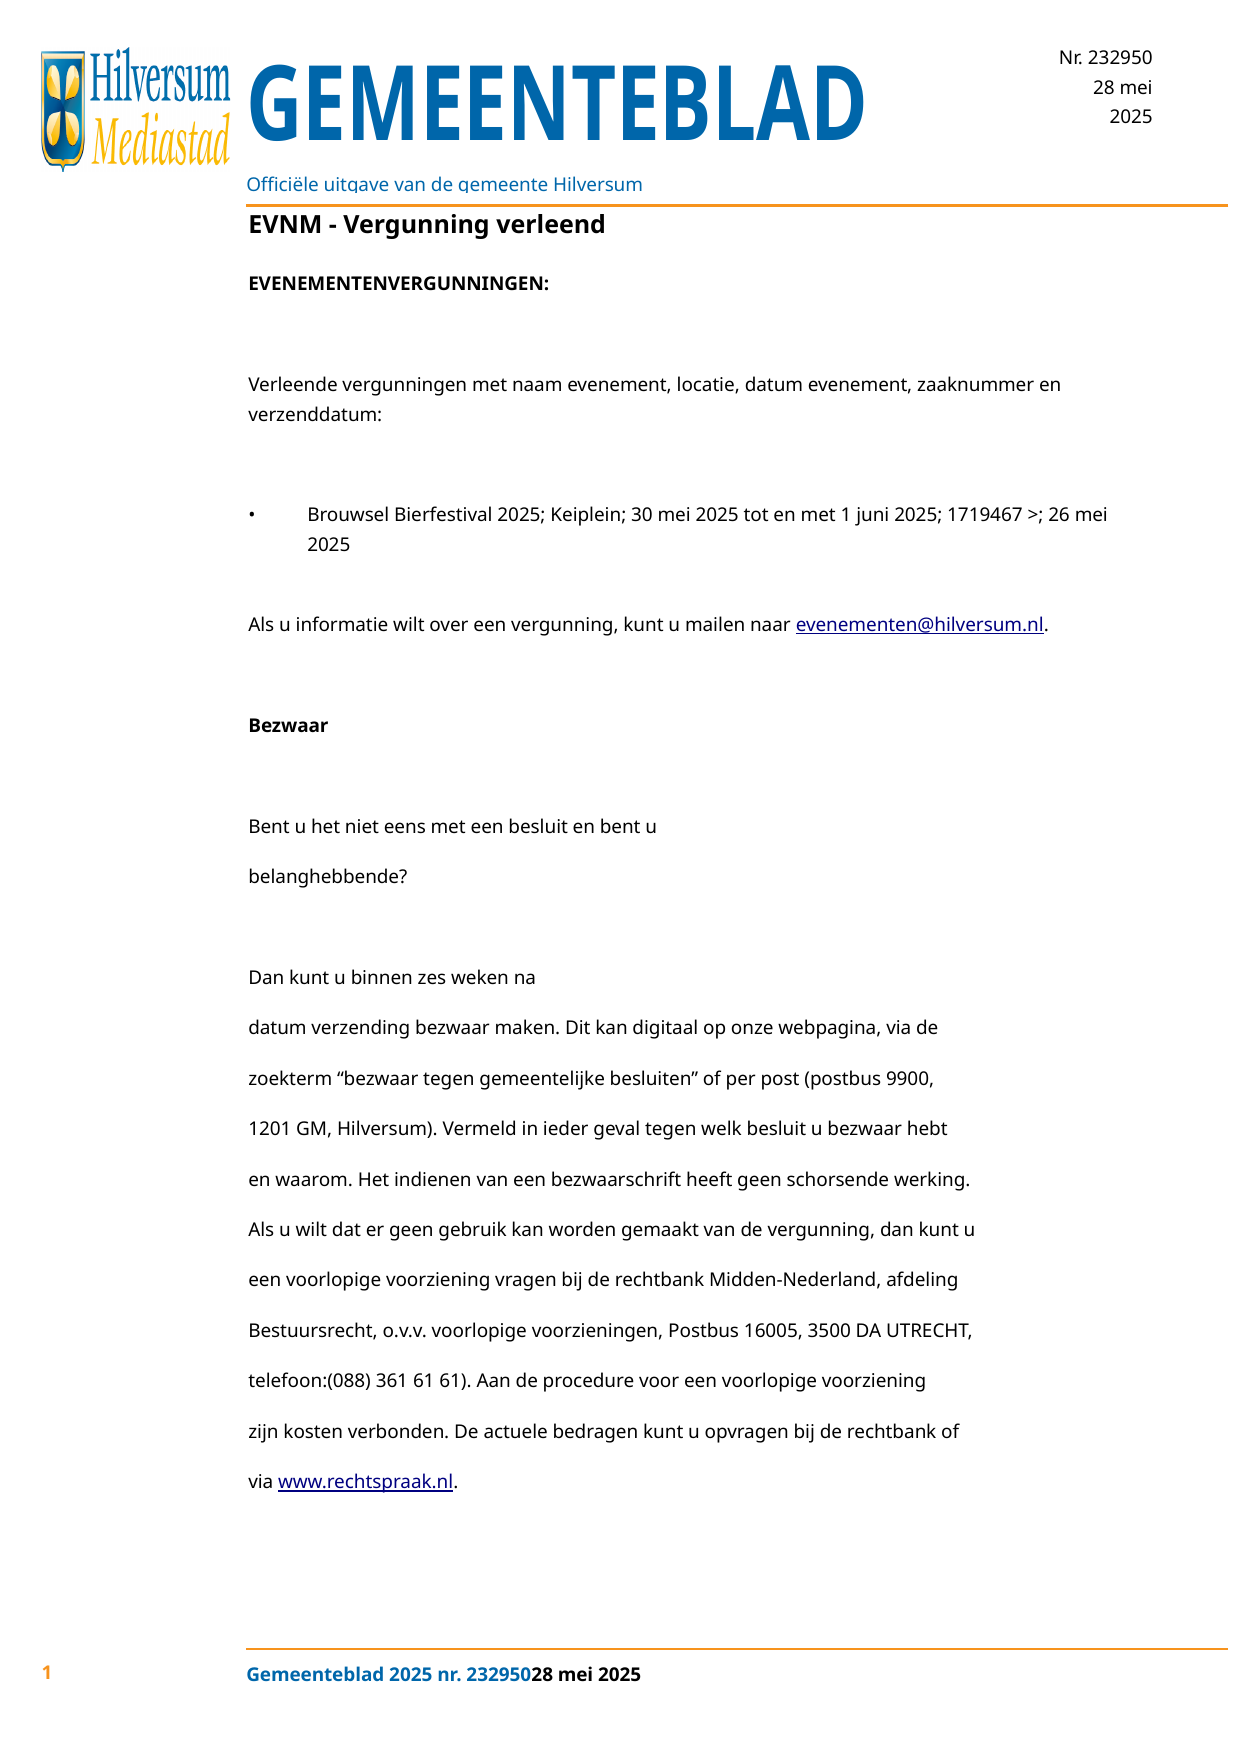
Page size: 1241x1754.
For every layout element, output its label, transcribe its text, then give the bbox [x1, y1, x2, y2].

text via www.rechtspraak.nl. [248, 1468, 1152, 1494]
text datum verzending bezwaar maken. Dit kan digitaal op onze webpagina, via de [248, 1014, 1152, 1040]
text Als u wilt dat er geen gebruik kan worden gemaakt van de vergunning, dan kunt u [248, 1216, 1152, 1242]
text Dan kunt u binnen zes weken na [248, 964, 1152, 990]
text Bestuursrecht, o.v.v. voorlopige voorzieningen, Postbus 16005, 3500 DA UTRECHT, [248, 1317, 1152, 1343]
picture [41, 47, 231, 172]
text telefoon:(088) 361 61 61). Aan de procedure voor een voorlopige voorziening [248, 1367, 1152, 1393]
text Als u informatie wilt over een vergunning, kunt u mailen naar evenementen@hilversum.nl. [248, 611, 1152, 637]
text belanghebbende? [248, 863, 1152, 889]
text Bezwaar [248, 712, 1152, 738]
text en waarom. Het indienen van een bezwaarschrift heeft geen schorsende werking. [248, 1166, 1152, 1191]
text zoekterm “bezwaar tegen gemeentelijke besluiten” of per post (postbus 9900, [248, 1065, 1152, 1091]
text EVNM - Vergunning verleend [248, 207, 1152, 241]
text Bent u het niet eens met een besluit en bent u [248, 813, 1152, 838]
text zijn kosten verbonden. De actuele bedragen kunt u opvragen bij de rechtbank of [248, 1418, 1152, 1443]
text EVENEMENTENVERGUNNINGEN: [248, 270, 1152, 296]
text Verleende vergunningen met naam evenement, locatie, datum evenement, zaaknummer en verzenddatum: [248, 371, 1152, 426]
text 1201 GM, Hilversum). Vermeld in ieder geval tegen welk besluit u bezwaar hebt [248, 1115, 1152, 1141]
list Brouwsel Bierfestival 2025; Keiplein; 30 mei 2025 tot en met 1 juni 2025; 1719467 >; 26 mei 2025 [248, 502, 1152, 557]
text een voorlopige voorziening vragen bij de rechtbank Midden-Nederland, afdeling [248, 1267, 1152, 1292]
